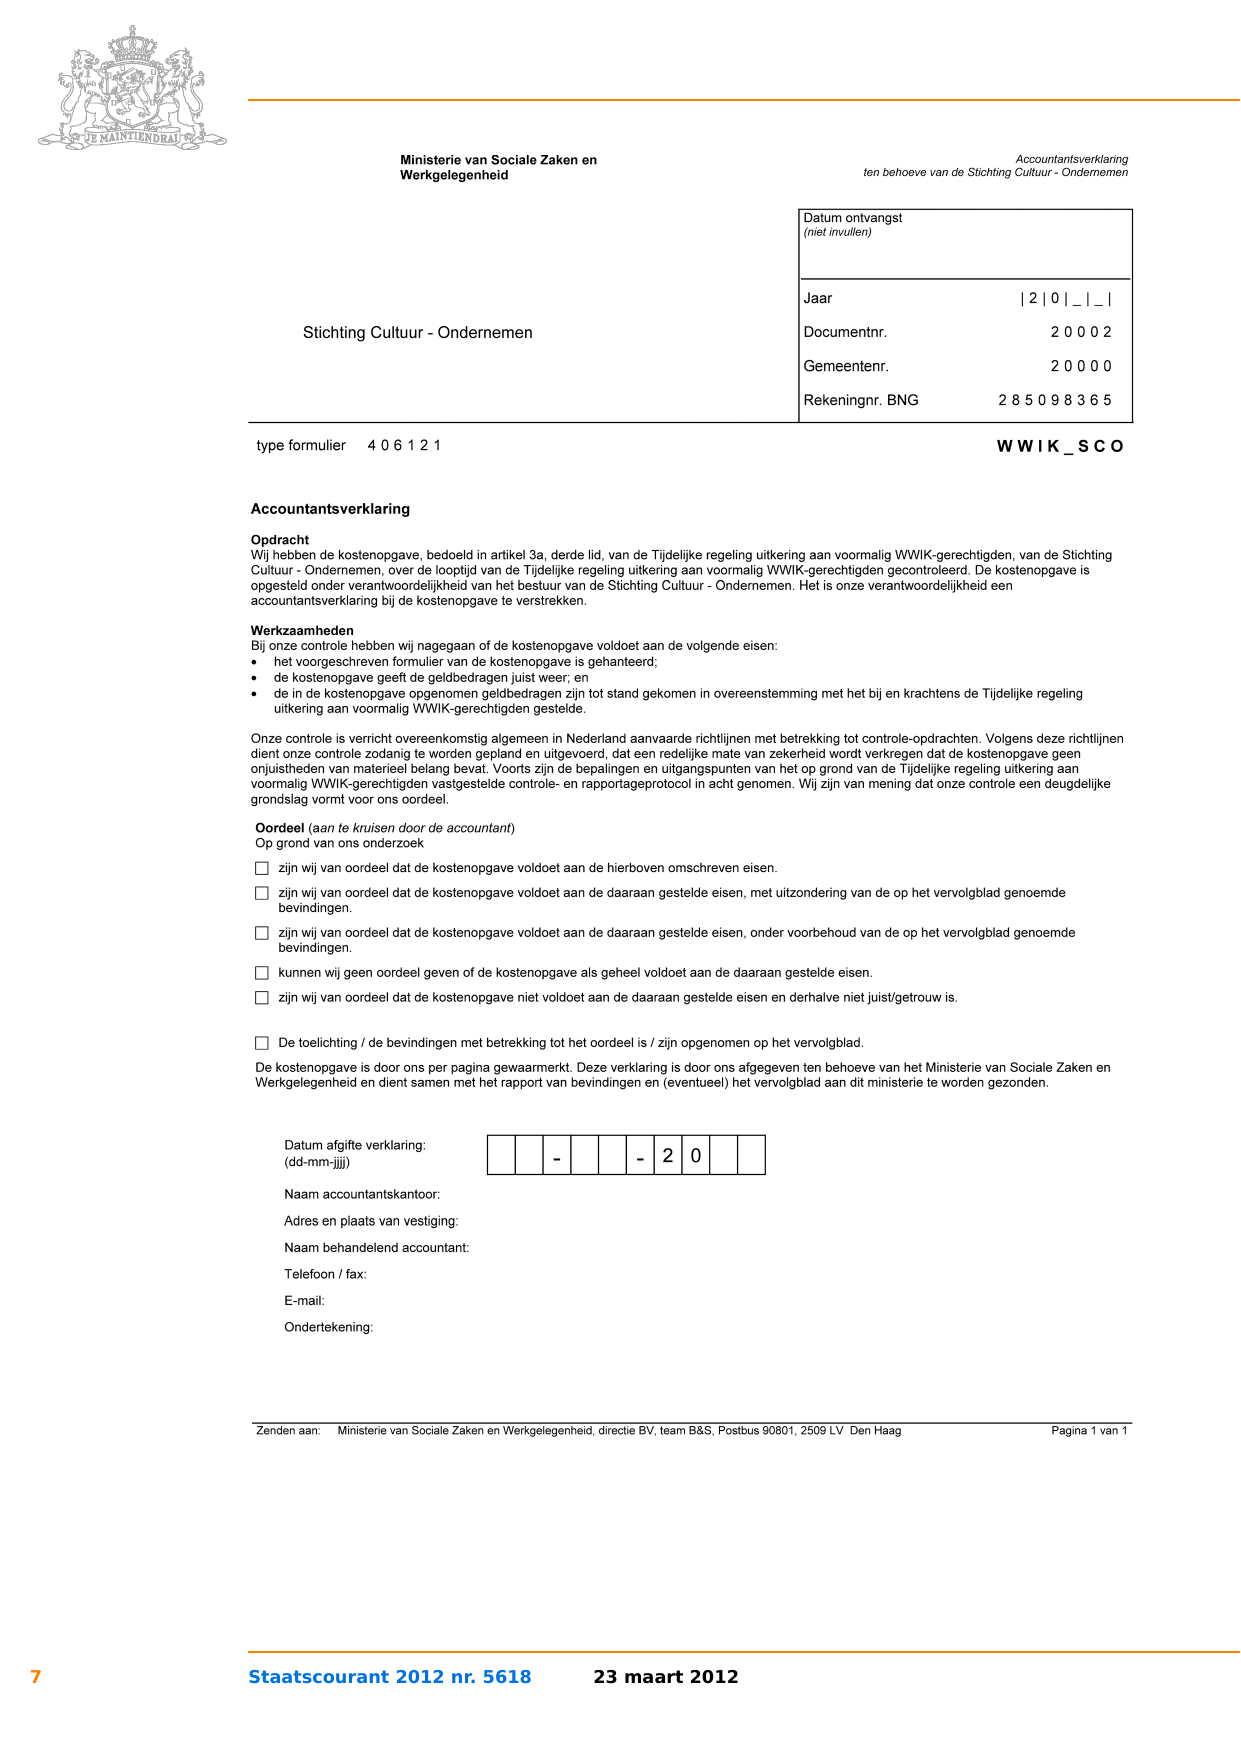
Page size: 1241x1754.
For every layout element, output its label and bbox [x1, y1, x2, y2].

picture [38, 25, 227, 150]
picture [248, 155, 1134, 1437]
